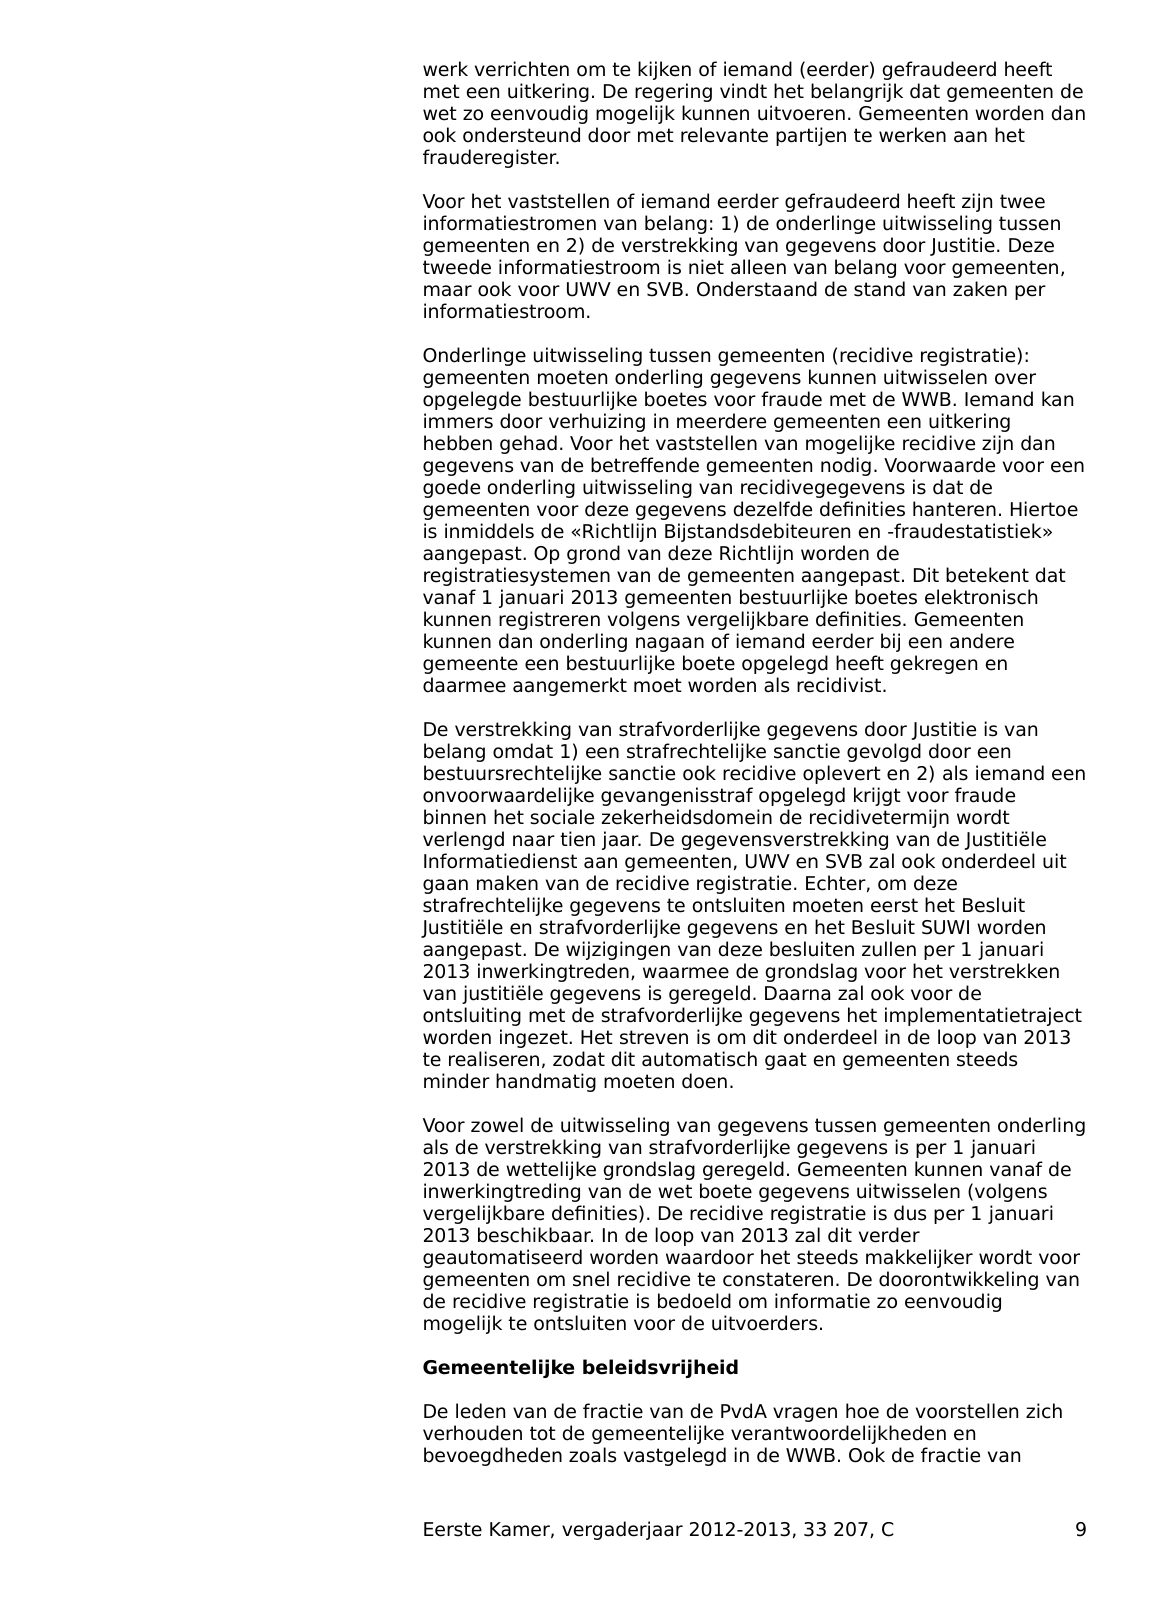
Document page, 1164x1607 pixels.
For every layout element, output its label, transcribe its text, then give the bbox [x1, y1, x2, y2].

text De leden van de fractie van de PvdA vragen hoe de voorstellen zich verhouden tot de gemeentelijke verantwoordelijkheden en bevoegdheden zoals vastgelegd in de WWB. Ook de fractie van [422, 1401, 1087, 1467]
text werk verrichten om te kijken of iemand (eerder) gefraudeerd heeft met een uitkering. De regering vindt het belangrijk dat gemeenten de wet zo eenvoudig mogelijk kunnen uitvoeren. Gemeenten worden dan ook ondersteund door met relevante partijen te werken aan het frauderegister. [422, 59, 1087, 169]
text Voor het vaststellen of iemand eerder gefraudeerd heeft zijn twee informatiestromen van belang: 1) de onderlinge uitwisseling tussen gemeenten en 2) de verstrekking van gegevens door Justitie. Deze tweede informatiestroom is niet alleen van belang voor gemeenten, maar ook voor UWV en SVB. Onderstaand de stand van zaken per informatiestroom. [422, 191, 1087, 323]
text Onderlinge uitwisseling tussen gemeenten (recidive registratie): gemeenten moeten onderling gegevens kunnen uitwisselen over opgelegde bestuurlijke boetes voor fraude met de WWB. Iemand kan immers door verhuizing in meerdere gemeenten een uitkering hebben gehad. Voor het vaststellen van mogelijke recidive zijn dan gegevens van de betreffende gemeenten nodig. Voorwaarde voor een goede onderling uitwisseling van recidivegegevens is dat de gemeenten voor deze gegevens dezelfde definities hanteren. Hiertoe is inmiddels de «Richtlijn Bijstandsdebiteuren en -fraudestatistiek» aangepast. Op grond van deze Richtlijn worden de registratiesystemen van de gemeenten aangepast. Dit betekent dat vanaf 1 januari 2013 gemeenten bestuurlijke boetes elektronisch kunnen registreren volgens vergelijkbare definities. Gemeenten kunnen dan onderling nagaan of iemand eerder bij een andere gemeente een bestuurlijke boete opgelegd heeft gekregen en daarmee aangemerkt moet worden als recidivist. [422, 345, 1087, 697]
subtitle Gemeentelijke beleidsvrijheid [422, 1357, 1087, 1379]
text Voor zowel de uitwisseling van gegevens tussen gemeenten onderling als de verstrekking van strafvorderlijke gegevens is per 1 januari 2013 de wettelijke grondslag geregeld. Gemeenten kunnen vanaf de inwerkingtreding van de wet boete gegevens uitwisselen (volgens vergelijkbare definities). De recidive registratie is dus per 1 januari 2013 beschikbaar. In de loop van 2013 zal dit verder geautomatiseerd worden waardoor het steeds makkelijker wordt voor gemeenten om snel recidive te constateren. De doorontwikkeling van de recidive registratie is bedoeld om informatie zo eenvoudig mogelijk te ontsluiten voor de uitvoerders. [422, 1115, 1087, 1335]
text De verstrekking van strafvorderlijke gegevens door Justitie is van belang omdat 1) een strafrechtelijke sanctie gevolgd door een bestuursrechtelijke sanctie ook recidive oplevert en 2) als iemand een onvoorwaardelijke gevangenisstraf opgelegd krijgt voor fraude binnen het sociale zekerheidsdomein de recidivetermijn wordt verlengd naar tien jaar. De gegevensverstrekking van de Justitiële Informatiedienst aan gemeenten, UWV en SVB zal ook onderdeel uit gaan maken van de recidive registratie. Echter, om deze strafrechtelijke gegevens te ontsluiten moeten eerst het Besluit Justitiële en strafvorderlijke gegevens en het Besluit SUWI worden aangepast. De wijzigingen van deze besluiten zullen per 1 januari 2013 inwerkingtreden, waarmee de grondslag voor het verstrekken van justitiële gegevens is geregeld. Daarna zal ook voor de ontsluiting met de strafvorderlijke gegevens het implementatietraject worden ingezet. Het streven is om dit onderdeel in de loop van 2013 te realiseren, zodat dit automatisch gaat en gemeenten steeds minder handmatig moeten doen. [422, 719, 1087, 1093]
